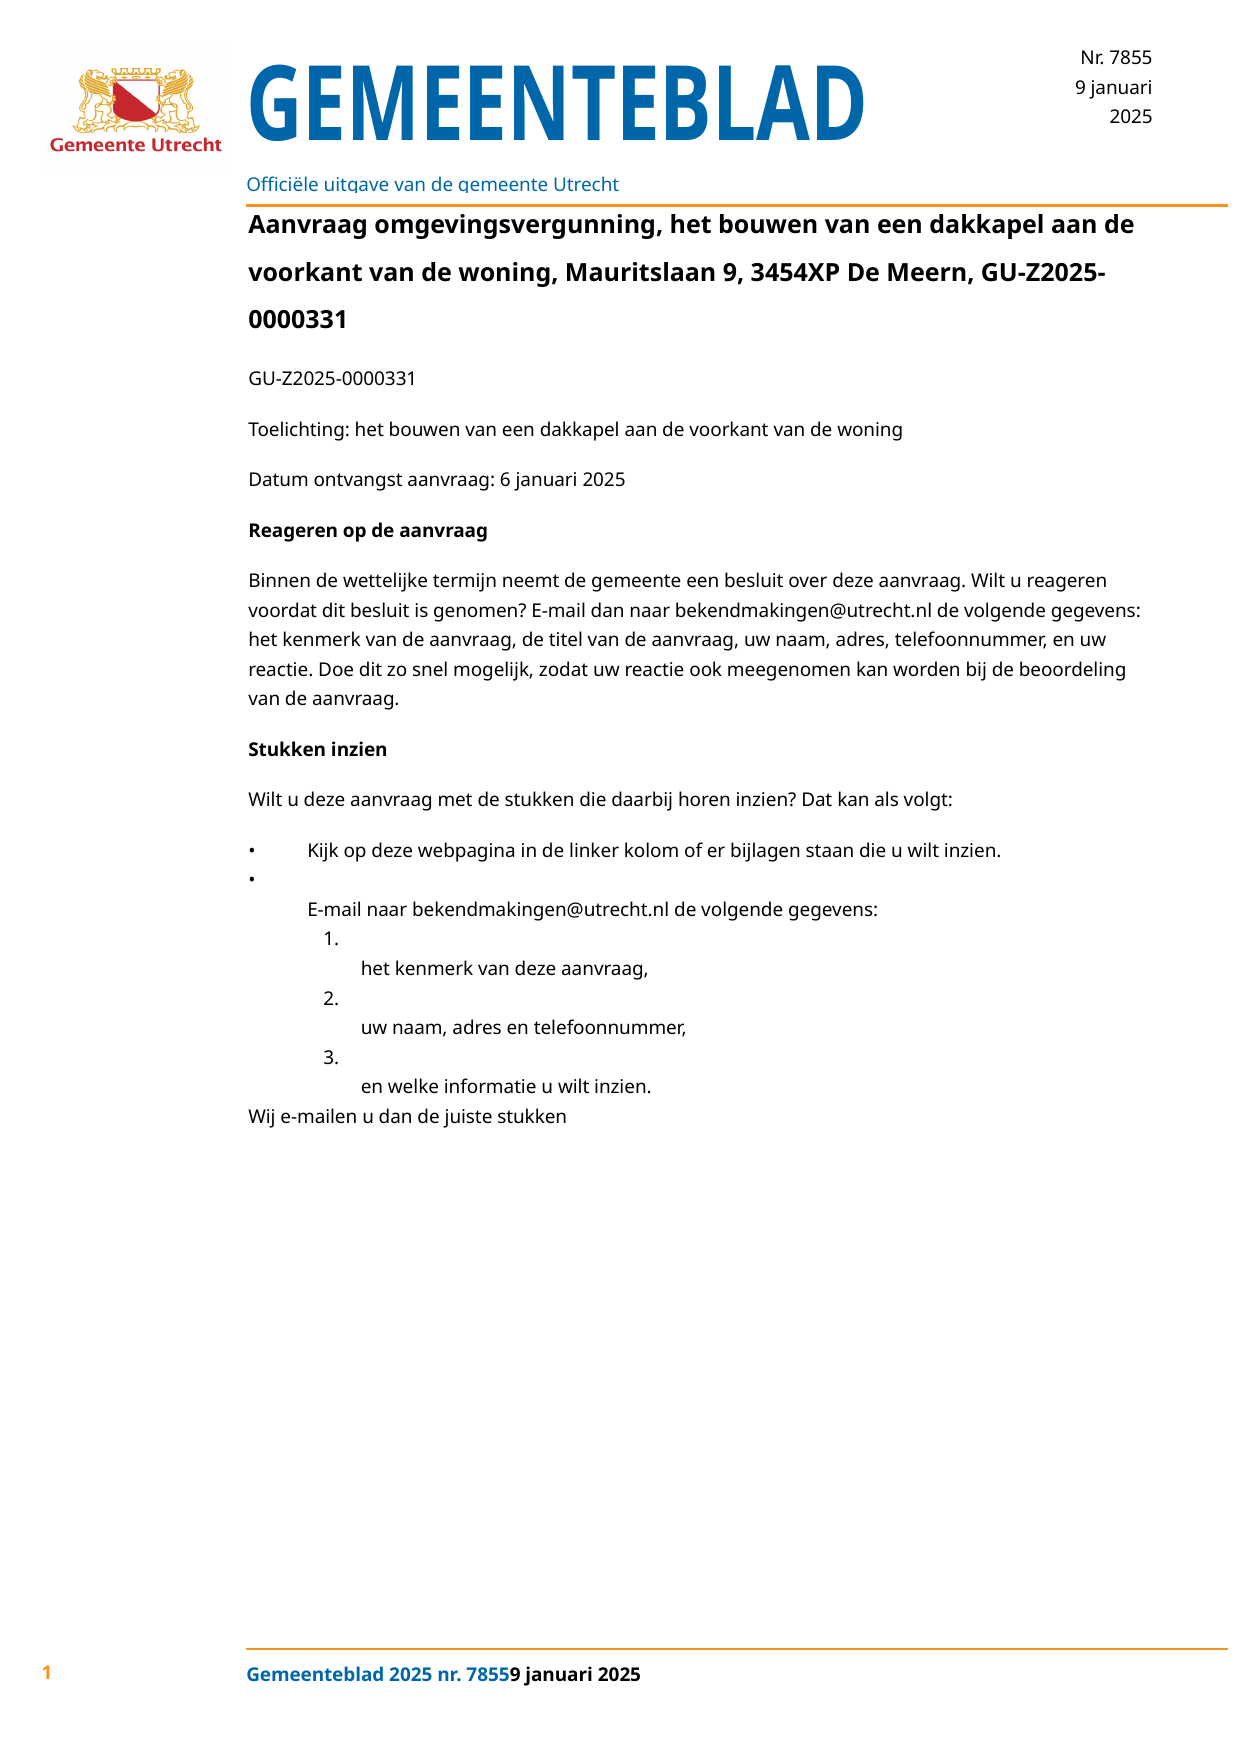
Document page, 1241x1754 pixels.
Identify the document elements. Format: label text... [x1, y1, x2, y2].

text Reageren op de aanvraag [248, 517, 1152, 542]
text GU-Z2025-0000331 [248, 366, 1152, 391]
list en welke informatie u wilt inzien. [323, 1073, 1152, 1099]
text Toelichting: het bouwen van een dakkapel aan de voorkant van de woning [248, 416, 1152, 442]
list uw naam, adres en telefoonnummer, [323, 1014, 1152, 1040]
picture [41, 47, 231, 172]
text Stukken inzien [248, 736, 1152, 762]
text Wij e-mailen u dan de juiste stukken [248, 1103, 1152, 1129]
list E-mail naar bekendmakingen@utrecht.nl de volgende gegevens: [248, 896, 1152, 922]
text Aanvraag omgevingsvergunning, het bouwen van een dakkapel aan de voorkant van de woning, Mauritslaan 9, 3454XP De Meern, GU-Z2025-0000331 [248, 207, 1152, 336]
text Wilt u deze aanvraag met de stukken die daarbij horen inzien? Dat kan als volgt: [248, 786, 1152, 812]
list het kenmerk van deze aanvraag, [323, 955, 1152, 981]
text Binnen de wettelijke termijn neemt de gemeente een besluit over deze aanvraag. Wilt u reageren voordat dit besluit is genomen? E-mail dan naar bekendmakingen@utrecht.nl de volgende gegevens: het kenmerk van de aanvraag, de titel van de aanvraag, uw naam, adres, telefoonnummer, en uw reactie. Doe dit zo snel mogelijk, zodat uw reactie ook meegenomen kan worden bij de beoordeling van de aanvraag. [248, 567, 1152, 711]
list Kijk op deze webpagina in de linker kolom of er bijlagen staan die u wilt inzien. [248, 837, 1152, 862]
text Datum ontvangst aanvraag: 6 januari 2025 [248, 466, 1152, 492]
